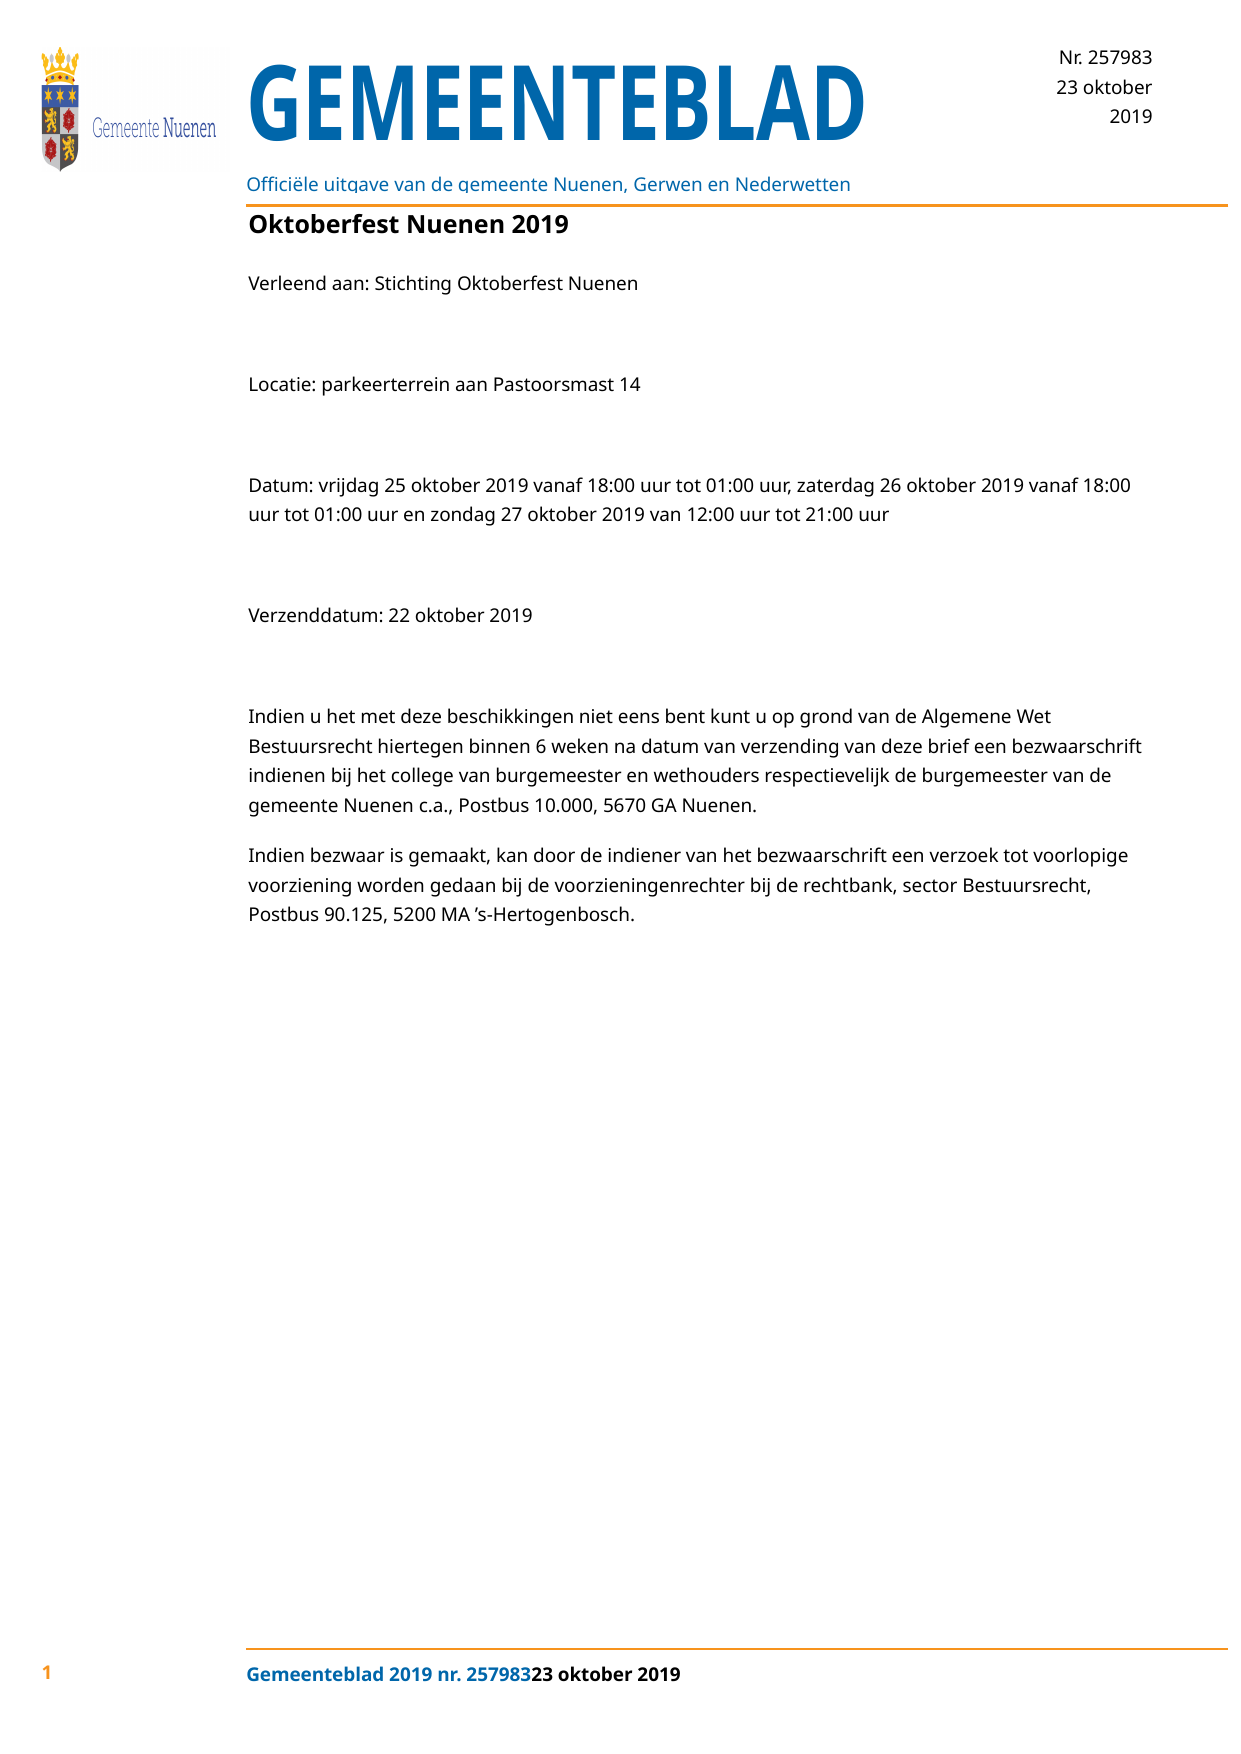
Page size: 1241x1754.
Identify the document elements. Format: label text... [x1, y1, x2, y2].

picture [41, 47, 231, 172]
text Indien u het met deze beschikkingen niet eens bent kunt u op grond van de Algemene Wet Bestuursrecht hiertegen binnen 6 weken na datum van verzending van deze brief een bezwaarschrift indienen bij het college van burgemeester en wethouders respectievelijk de burgemeester van de gemeente Nuenen c.a., Postbus 10.000, 5670 GA Nuenen. [248, 703, 1152, 818]
text Datum: vrijdag 25 oktober 2019 vanaf 18:00 uur tot 01:00 uur, zaterdag 26 oktober 2019 vanaf 18:00 uur tot 01:00 uur en zondag 27 oktober 2019 van 12:00 uur tot 21:00 uur [248, 472, 1152, 527]
text Oktoberfest Nuenen 2019 [248, 207, 1152, 241]
text Verzenddatum: 22 oktober 2019 [248, 602, 1152, 628]
text Indien bezwaar is gemaakt, kan door de indiener van het bezwaarschrift een verzoek tot voorlopige voorziening worden gedaan bij de voorzieningenrechter bij de rechtbank, sector Bestuursrecht, Postbus 90.125, 5200 MA ’s-Hertogenbosch. [248, 842, 1152, 927]
text Verleend aan: Stichting Oktoberfest Nuenen [248, 270, 1152, 296]
text Locatie: parkeerterrein aan Pastoorsmast 14 [248, 371, 1152, 397]
